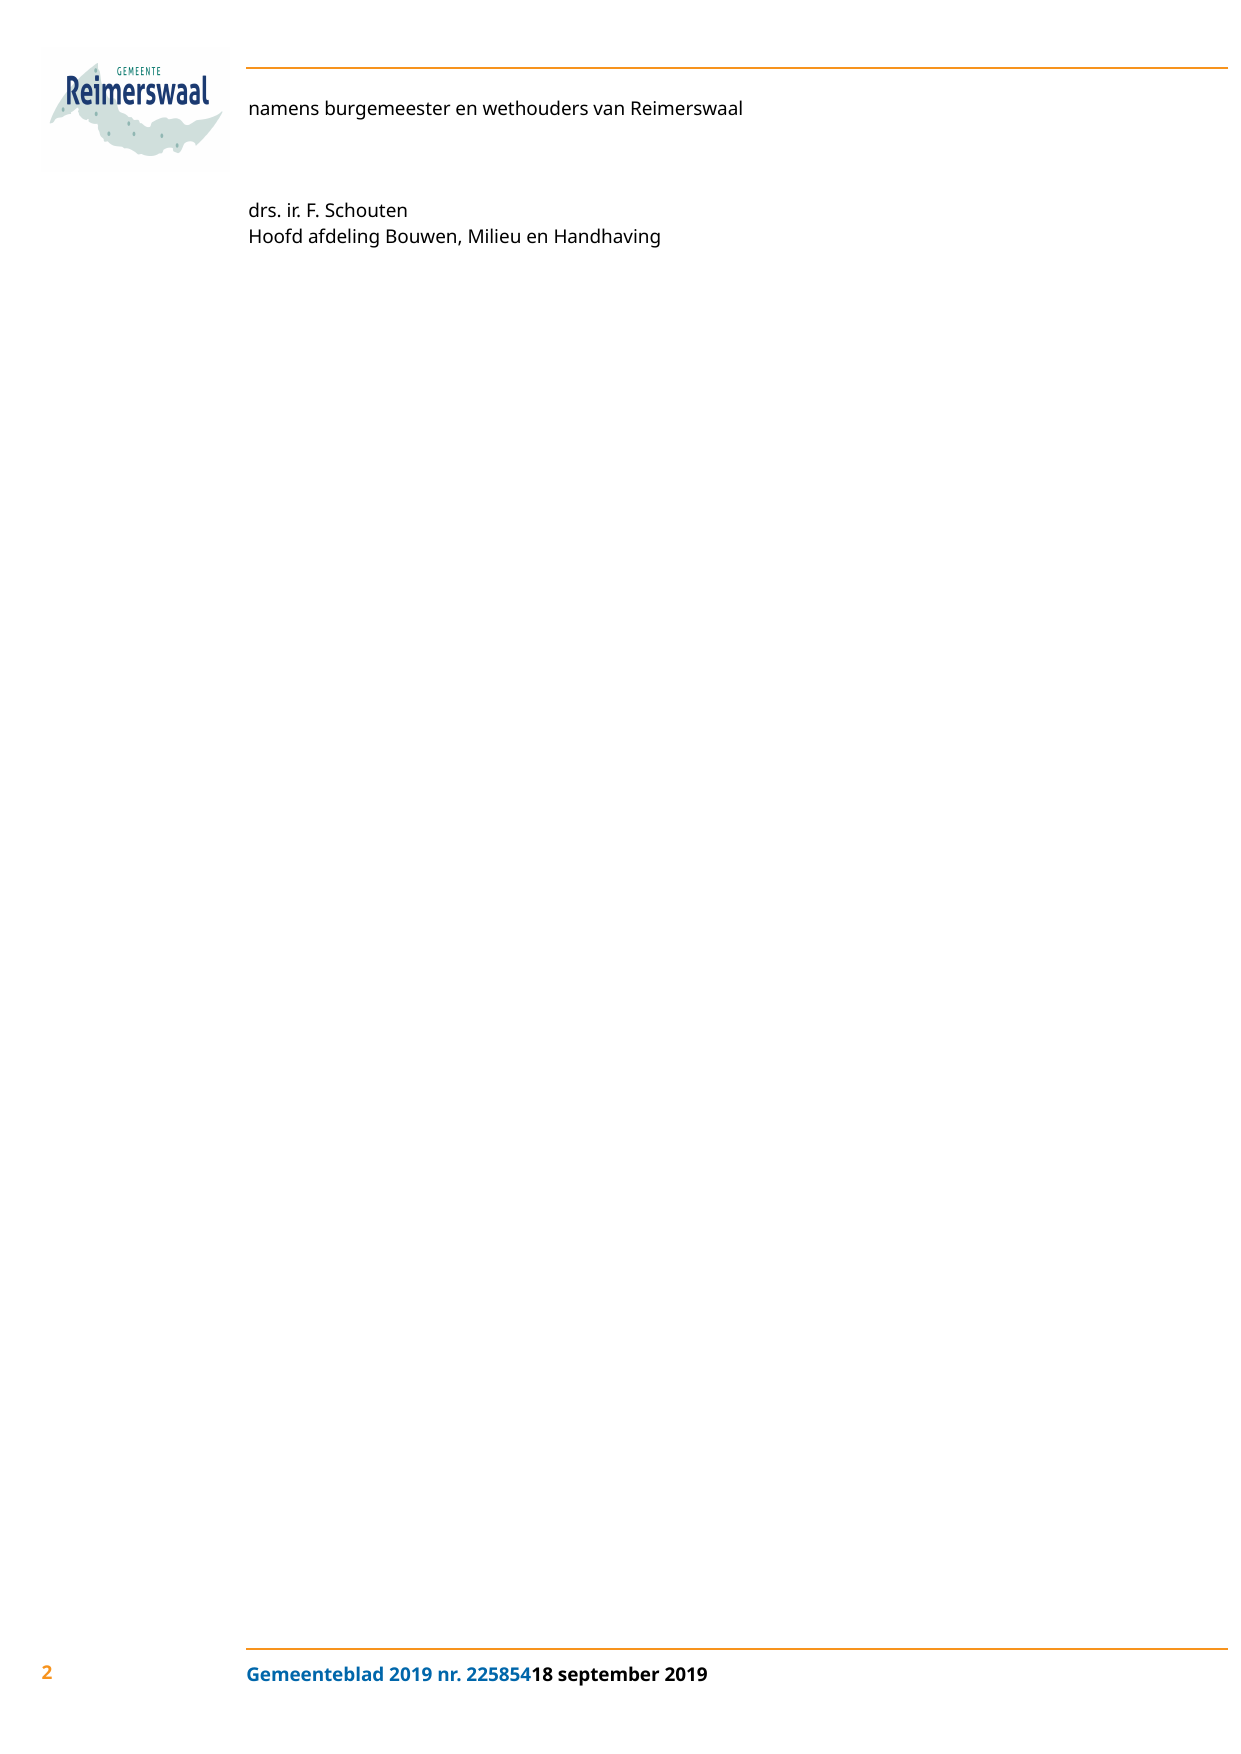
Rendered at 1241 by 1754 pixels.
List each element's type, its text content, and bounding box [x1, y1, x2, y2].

picture [41, 47, 231, 172]
text drs. ir. F. Schouten [248, 198, 1152, 223]
text namens burgemeester en wethouders van Reimerswaal [248, 95, 1152, 121]
text Hoofd afdeling Bouwen, Milieu en Handhaving [248, 223, 1152, 249]
